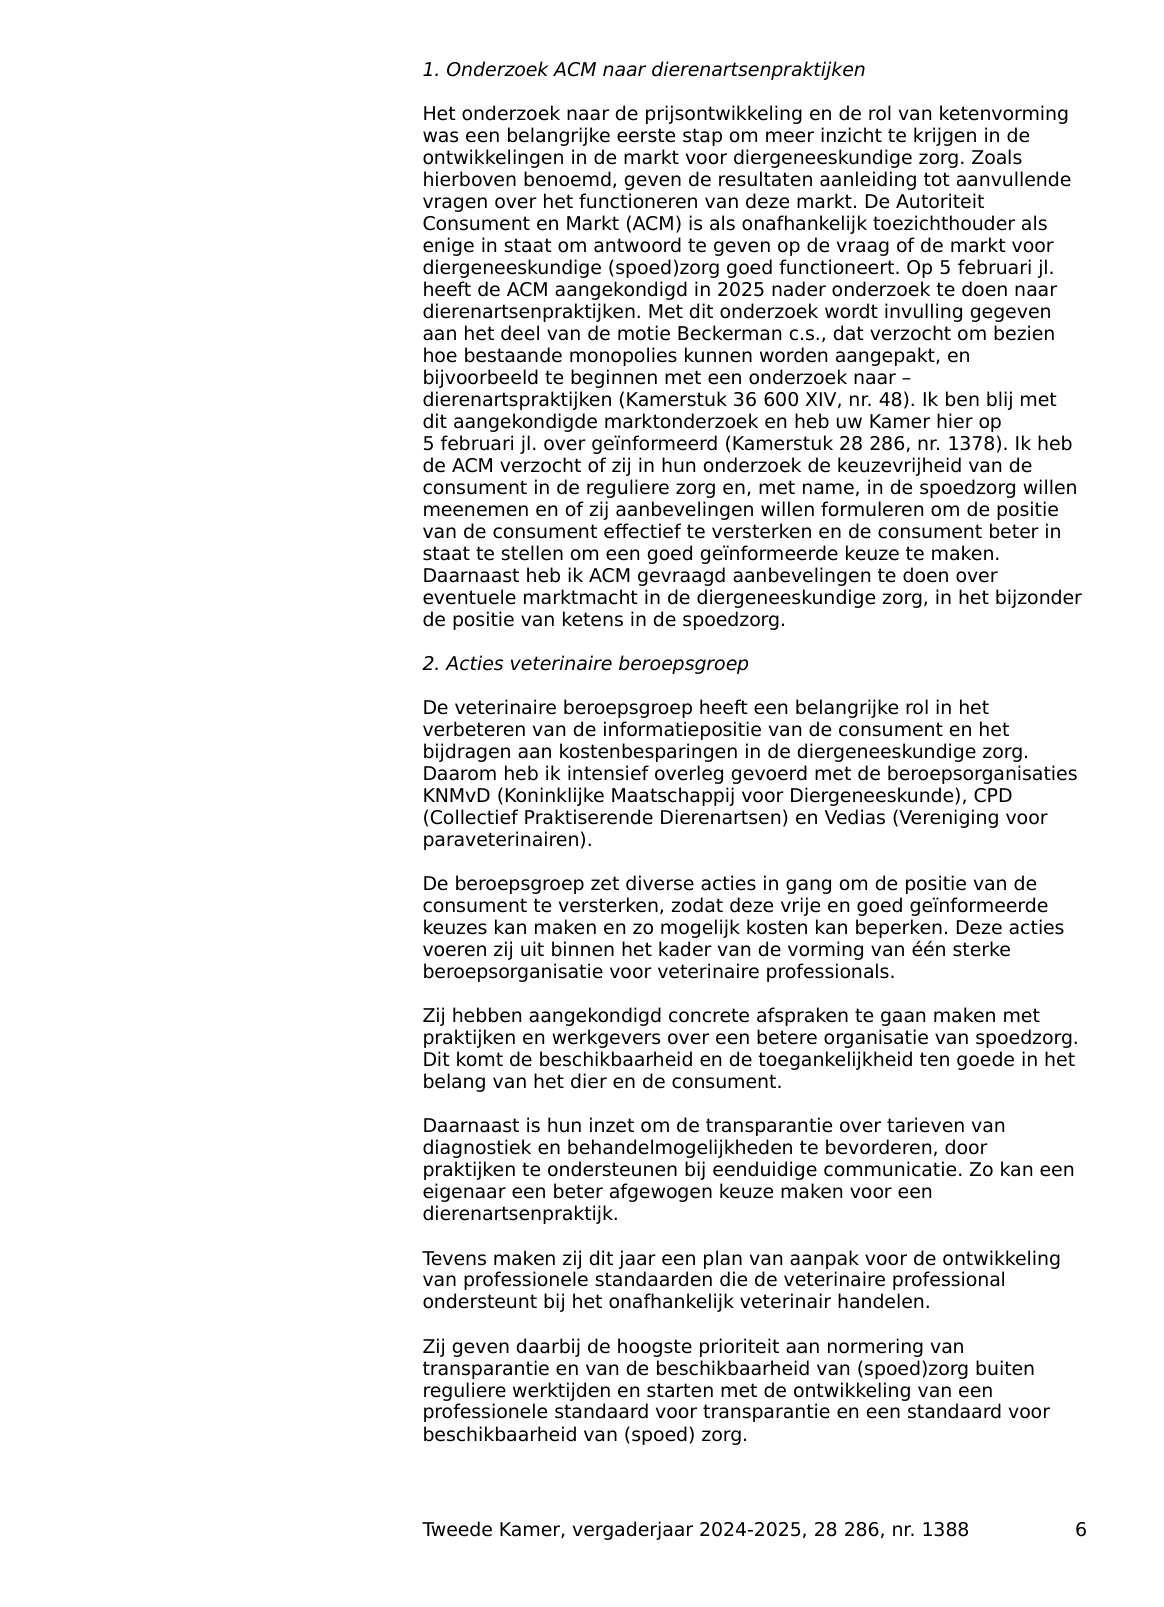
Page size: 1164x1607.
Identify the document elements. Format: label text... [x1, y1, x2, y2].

subtitle 2. Acties veterinaire beroepsgroep [422, 653, 1087, 675]
text Zij hebben aangekondigd concrete afspraken te gaan maken met praktijken en werkgevers over een betere organisatie van spoedzorg. Dit komt de beschikbaarheid en de toegankelijkheid ten goede in het belang van het dier en de consument. [422, 1005, 1087, 1093]
text Zij geven daarbij de hoogste prioriteit aan normering van transparantie en van de beschikbaarheid van (spoed)zorg buiten reguliere werktijden en starten met de ontwikkeling van een professionele standaard voor transparantie en een standaard voor beschikbaarheid van (spoed) zorg. [422, 1336, 1087, 1445]
text Het onderzoek naar de prijsontwikkeling en de rol van ketenvorming was een belangrijke eerste stap om meer inzicht te krijgen in de ontwikkelingen in de markt voor diergeneeskundige zorg. Zoals hierboven benoemd, geven de resultaten aanleiding tot aanvullende vragen over het functioneren van deze markt. De Autoriteit Consument en Markt (ACM) is als onafhankelijk toezichthouder als enige in staat om antwoord te geven op de vraag of de markt voor diergeneeskundige (spoed)zorg goed functioneert. Op 5 februari jl. heeft de ACM aangekondigd in 2025 nader onderzoek te doen naar dierenartsenpraktijken. Met dit onderzoek wordt invulling gegeven aan het deel van de motie Beckerman c.s., dat verzocht om bezien hoe bestaande monopolies kunnen worden aangepakt, en bijvoorbeeld te beginnen met een onderzoek naar – dierenartspraktijken (Kamerstuk 36 600 XIV, nr. 48). Ik ben blij met dit aangekondigde marktonderzoek en heb uw Kamer hier op 5 februari jl. over geïnformeerd (Kamerstuk 28 286, nr. 1378). Ik heb de ACM verzocht of zij in hun onderzoek de keuzevrijheid van de consument in de reguliere zorg en, met name, in de spoedzorg willen meenemen en of zij aanbevelingen willen formuleren om de positie van de consument effectief te versterken en de consument beter in staat te stellen om een goed geïnformeerde keuze te maken. Daarnaast heb ik ACM gevraagd aanbevelingen te doen over eventuele marktmacht in de diergeneeskundige zorg, in het bijzonder de positie van ketens in de spoedzorg. [422, 103, 1087, 631]
subtitle 1. Onderzoek ACM naar dierenartsenpraktijken [422, 59, 1087, 81]
text Tevens maken zij dit jaar een plan van aanpak voor de ontwikkeling van professionele standaarden die de veterinaire professional ondersteunt bij het onafhankelijk veterinair handelen. [422, 1247, 1087, 1313]
text Daarnaast is hun inzet om de transparantie over tarieven van diagnostiek en behandelmogelijkheden te bevorderen, door praktijken te ondersteunen bij eenduidige communicatie. Zo kan een eigenaar een beter afgewogen keuze maken voor een dierenartsenpraktijk. [422, 1115, 1087, 1225]
text De veterinaire beroepsgroep heeft een belangrijke rol in het verbeteren van de informatiepositie van de consument en het bijdragen aan kostenbesparingen in de diergeneeskundige zorg. Daarom heb ik intensief overleg gevoerd met de beroepsorganisaties KNMvD (Koninklijke Maatschappij voor Diergeneeskunde), CPD (Collectief Praktiserende Dierenartsen) en Vedias (Vereniging voor paraveterinairen). [422, 697, 1087, 851]
text De beroepsgroep zet diverse acties in gang om de positie van de consument te versterken, zodat deze vrije en goed geïnformeerde keuzes kan maken en zo mogelijk kosten kan beperken. Deze acties voeren zij uit binnen het kader van de vorming van één sterke beroepsorganisatie voor veterinaire professionals. [422, 873, 1087, 983]
